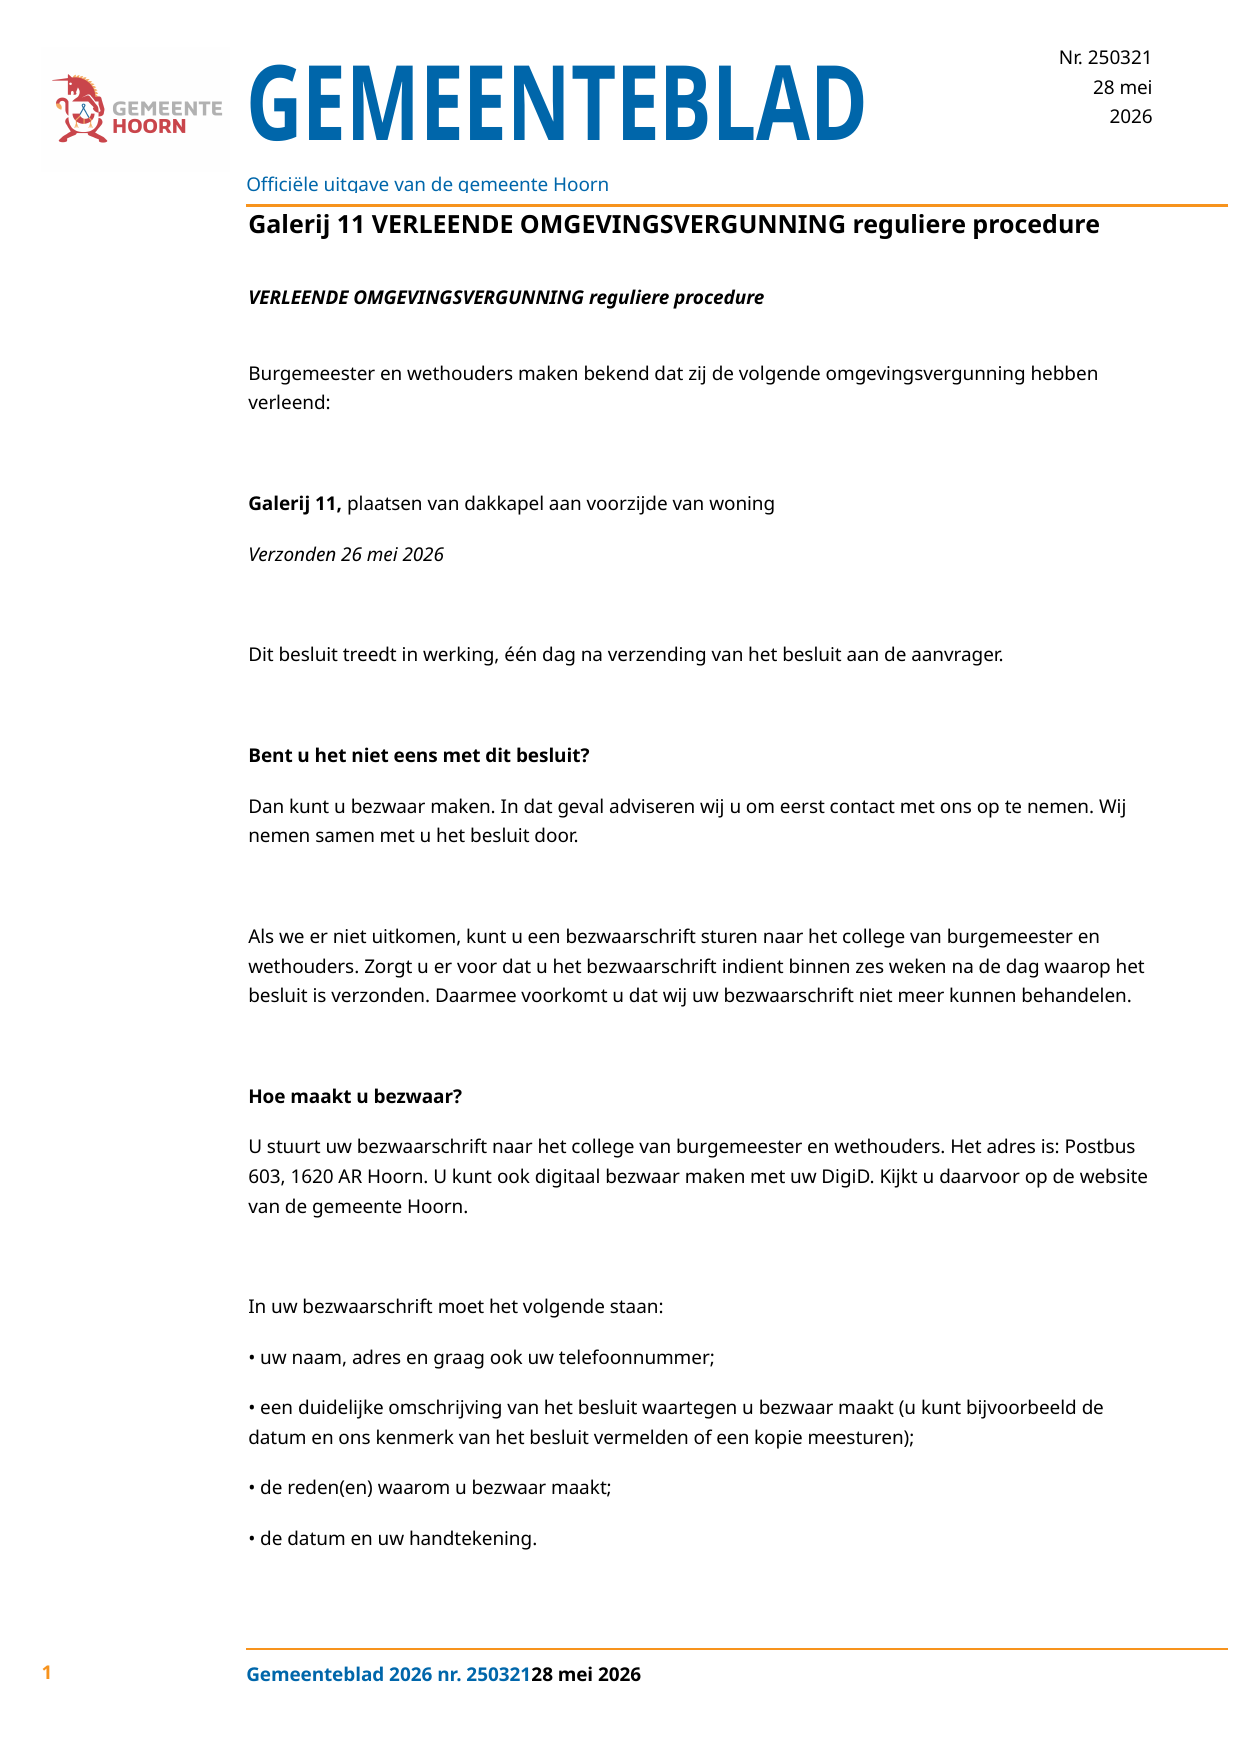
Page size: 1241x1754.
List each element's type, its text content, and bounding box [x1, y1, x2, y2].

text Als we er niet uitkomen, kunt u een bezwaarschrift sturen naar het college van burgemeester en wethouders. Zorgt u er voor dat u het bezwaarschrift indient binnen zes weken na de dag waarop het besluit is verzonden. Daarmee voorkomt u dat wij uw bezwaarschrift niet meer kunnen behandelen. [248, 923, 1152, 1008]
text Hoe maakt u bezwaar? [248, 1083, 1152, 1109]
text Dit besluit treedt in werking, één dag na verzending van het besluit aan de aanvrager. [248, 642, 1152, 667]
text Dan kunt u bezwaar maken. In dat geval adviseren wij u om eerst contact met ons op te nemen. Wij nemen samen met u het besluit door. [248, 793, 1152, 848]
text U stuurt uw bezwaarschrift naar het college van burgemeester en wethouders. Het adres is: Postbus 603, 1620 AR Hoorn. U kunt ook digitaal bezwaar maken met uw DigiD. Kijkt u daarvoor op de website van de gemeente Hoorn. [248, 1134, 1152, 1219]
picture [41, 47, 231, 172]
text Burgemeester en wethouders maken bekend dat zij de volgende omgevingsvergunning hebben verleend: [248, 360, 1152, 415]
text VERLEENDE OMGEVINGSVERGUNNING reguliere procedure [248, 284, 1152, 309]
text • de datum en uw handtekening. [248, 1525, 1152, 1551]
text Verzonden 26 mei 2026 [248, 541, 1152, 567]
text • de reden(en) waarom u bezwaar maakt; [248, 1474, 1152, 1500]
text Bent u het niet eens met dit besluit? [248, 742, 1152, 768]
text • uw naam, adres en graag ook uw telefoonnummer; [248, 1344, 1152, 1370]
text In uw bezwaarschrift moet het volgende staan: [248, 1294, 1152, 1319]
text Galerij 11, plaatsen van dakkapel aan voorzijde van woning [248, 490, 1152, 516]
text Galerij 11 VERLEENDE OMGEVINGSVERGUNNING reguliere procedure [248, 207, 1152, 241]
text • een duidelijke omschrijving van het besluit waartegen u bezwaar maakt (u kunt bijvoorbeeld de datum en ons kenmerk van het besluit vermelden of een kopie meesturen); [248, 1394, 1152, 1450]
